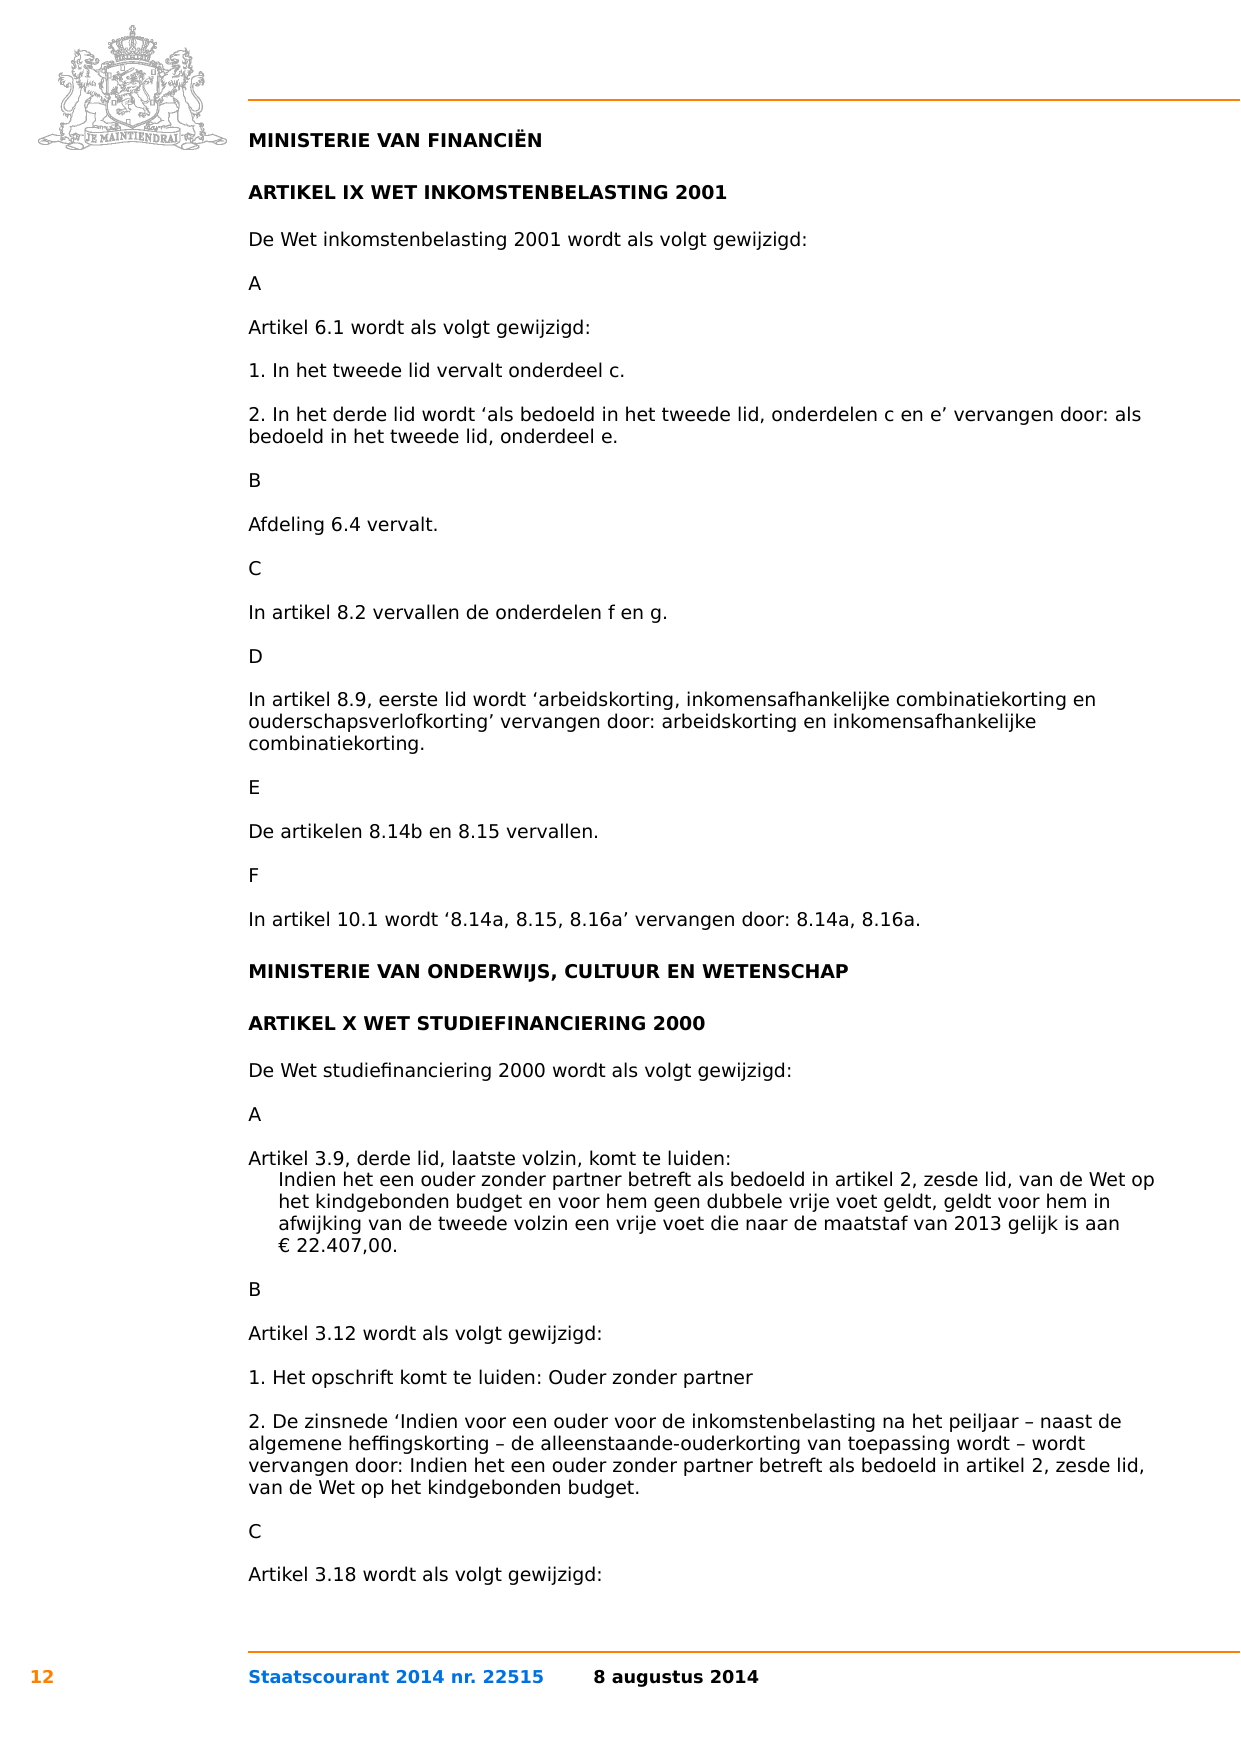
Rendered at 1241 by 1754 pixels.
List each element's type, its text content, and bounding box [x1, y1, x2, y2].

text Artikel 6.1 wordt als volgt gewijzigd: [248, 317, 1163, 338]
text Artikel 3.9, derde lid, laatste volzin, komt te luiden: [248, 1147, 1163, 1169]
text Artikel 3.12 wordt als volgt gewijzigd: [248, 1323, 1163, 1345]
text De Wet inkomstenbelasting 2001 wordt als volgt gewijzigd: [248, 229, 1163, 251]
text A [248, 273, 1163, 295]
text 1. In het tweede lid vervalt onderdeel c. [248, 360, 1163, 382]
text Artikel 3.18 wordt als volgt gewijzigd: [248, 1564, 1163, 1586]
text C [248, 558, 1163, 580]
text E [248, 777, 1163, 799]
text In artikel 8.9, eerste lid wordt ‘arbeidskorting, inkomensafhankelijke combinatiekorting en ouderschapsverlofkorting’ vervangen door: arbeidskorting en inkomensafhankelijke combinatiekorting. [248, 689, 1163, 755]
subtitle MINISTERIE VAN FINANCIËN [248, 130, 1163, 152]
text Indien het een ouder zonder partner betreft als bedoeld in artikel 2, zesde lid, van de Wet op het kindgebonden budget en voor hem geen dubbele vrije voet geldt, geldt voor hem in afwijking van de tweede volzin een vrije voet die naar de maatstaf van 2013 gelijk is aan € 22.407,00. [278, 1169, 1163, 1257]
text B [248, 1279, 1163, 1301]
text Afdeling 6.4 vervalt. [248, 514, 1163, 536]
text 1. Het opschrift komt te luiden: Ouder zonder partner [248, 1367, 1163, 1389]
text F [248, 865, 1163, 887]
text 2. De zinsnede ‘Indien voor een ouder voor de inkomstenbelasting na het peiljaar – naast de algemene heffingskorting – de alleenstaande-ouderkorting van toepassing wordt – wordt vervangen door: Indien het een ouder zonder partner betreft als bedoeld in artikel 2, zesde lid, van de Wet op het kindgebonden budget. [248, 1411, 1163, 1499]
text D [248, 646, 1163, 667]
subtitle ARTIKEL IX WET INKOMSTENBELASTING 2001 [248, 182, 1163, 204]
text In artikel 10.1 wordt ‘8.14a, 8.15, 8.16a’ vervangen door: 8.14a, 8.16a. [248, 909, 1163, 931]
subtitle MINISTERIE VAN ONDERWIJS, CULTUUR EN WETENSCHAP [248, 961, 1163, 983]
text De artikelen 8.14b en 8.15 vervallen. [248, 821, 1163, 843]
picture [38, 25, 227, 150]
text B [248, 470, 1163, 492]
text De Wet studiefinanciering 2000 wordt als volgt gewijzigd: [248, 1060, 1163, 1082]
subtitle ARTIKEL X WET STUDIEFINANCIERING 2000 [248, 1013, 1163, 1035]
text C [248, 1521, 1163, 1542]
text A [248, 1103, 1163, 1126]
text 2. In het derde lid wordt ‘als bedoeld in het tweede lid, onderdelen c en e’ vervangen door: als bedoeld in het tweede lid, onderdeel e. [248, 404, 1163, 448]
text In artikel 8.2 vervallen de onderdelen f en g. [248, 602, 1163, 624]
